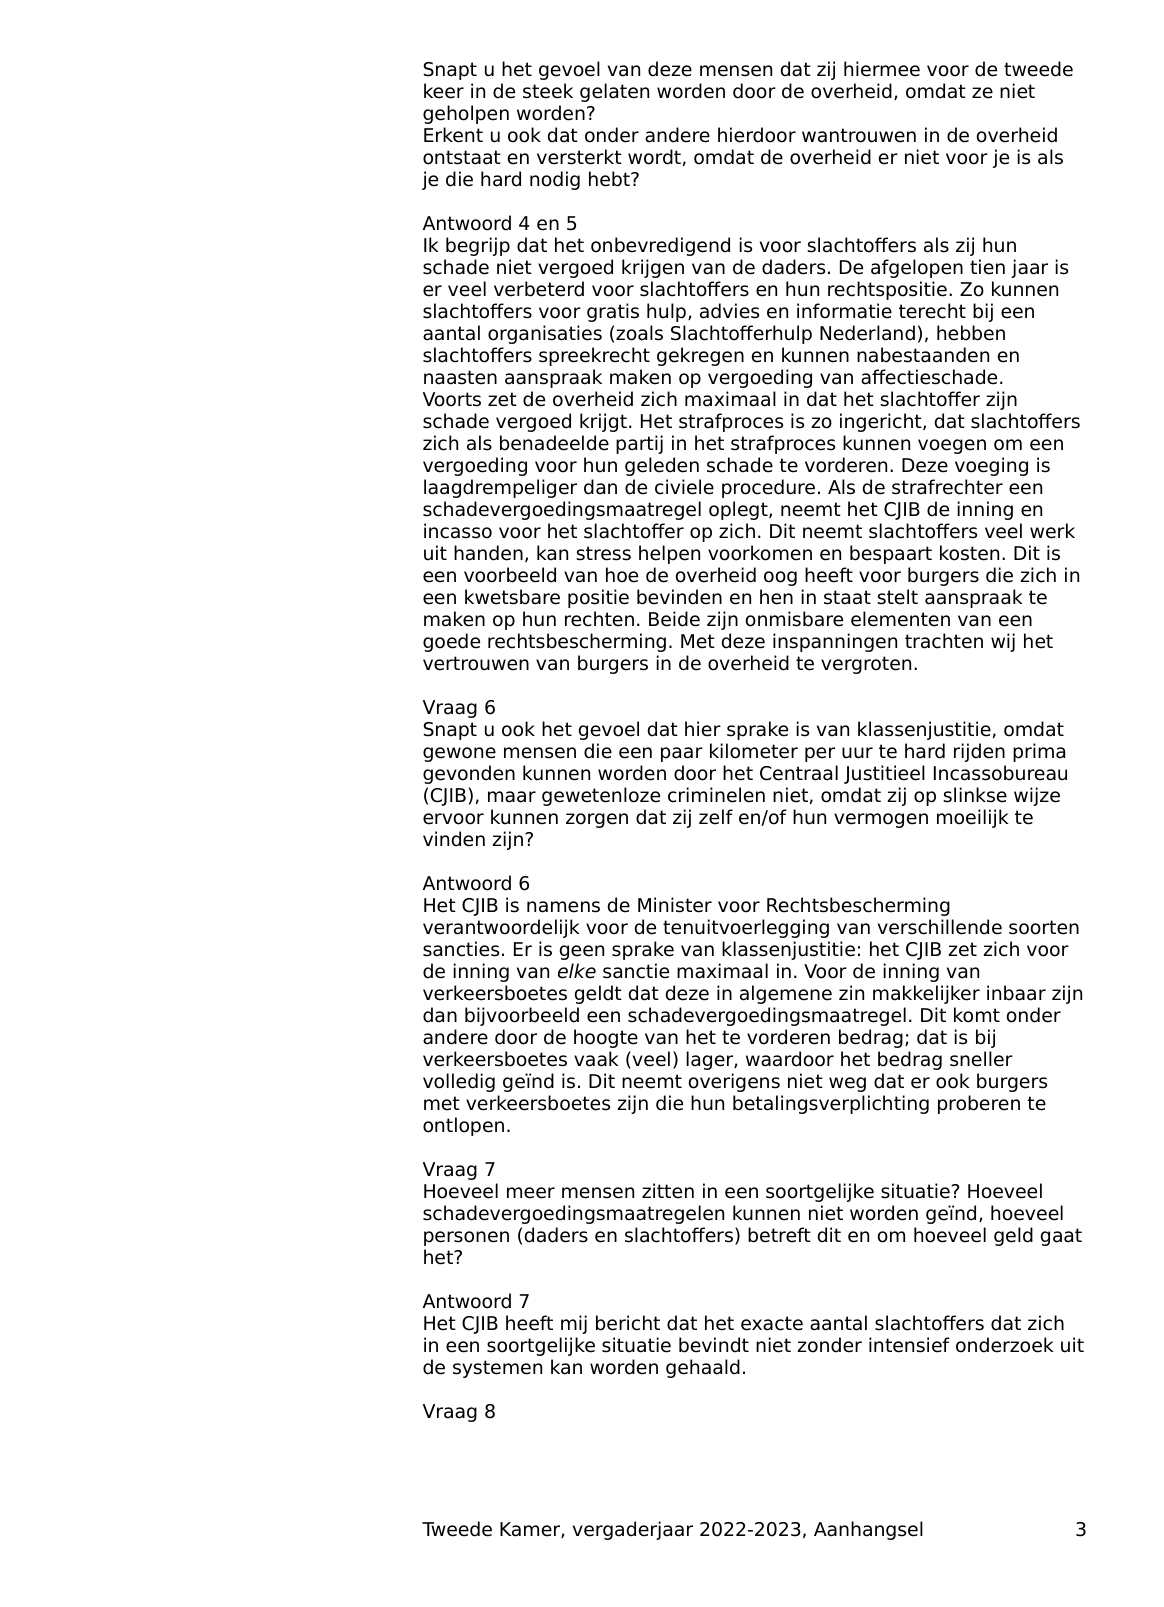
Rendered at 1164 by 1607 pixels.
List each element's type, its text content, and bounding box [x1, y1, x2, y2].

text Vraag 7 [422, 1159, 1087, 1181]
text Het CJIB heeft mij bericht dat het exacte aantal slachtoffers dat zich in een soortgelijke situatie bevindt niet zonder intensief onderzoek uit de systemen kan worden gehaald. [422, 1313, 1087, 1379]
text Snapt u het gevoel van deze mensen dat zij hiermee voor de tweede keer in de steek gelaten worden door de overheid, omdat ze niet geholpen worden? [422, 59, 1087, 125]
text Ik begrijp dat het onbevredigend is voor slachtoffers als zij hun schade niet vergoed krijgen van de daders. De afgelopen tien jaar is er veel verbeterd voor slachtoffers en hun rechtspositie. Zo kunnen slachtoffers voor gratis hulp, advies en informatie terecht bij een aantal organisaties (zoals Slachtofferhulp Nederland), hebben slachtoffers spreekrecht gekregen en kunnen nabestaanden en naasten aanspraak maken op vergoeding van affectieschade. [422, 235, 1087, 389]
text Antwoord 6 [422, 873, 1087, 895]
text Hoeveel meer mensen zitten in een soortgelijke situatie? Hoeveel schadevergoedingsmaatregelen kunnen niet worden geïnd, hoeveel personen (daders en slachtoffers) betreft dit en om hoeveel geld gaat het? [422, 1181, 1087, 1269]
text Snapt u ook het gevoel dat hier sprake is van klassenjustitie, omdat gewone mensen die een paar kilometer per uur te hard rijden prima gevonden kunnen worden door het Centraal Justitieel Incassobureau (CJIB), maar gewetenloze criminelen niet, omdat zij op slinkse wijze ervoor kunnen zorgen dat zij zelf en/of hun vermogen moeilijk te vinden zijn? [422, 719, 1087, 851]
text Voorts zet de overheid zich maximaal in dat het slachtoffer zijn schade vergoed krijgt. Het strafproces is zo ingericht, dat slachtoffers zich als benadeelde partij in het strafproces kunnen voegen om een vergoeding voor hun geleden schade te vorderen. Deze voeging is laagdrempeliger dan de civiele procedure. Als de strafrechter een schadevergoedingsmaatregel oplegt, neemt het CJIB de inning en incasso voor het slachtoffer op zich. Dit neemt slachtoffers veel werk uit handen, kan stress helpen voorkomen en bespaart kosten. Dit is een voorbeeld van hoe de overheid oog heeft voor burgers die zich in een kwetsbare positie bevinden en hen in staat stelt aanspraak te maken op hun rechten. Beide zijn onmisbare elementen van een goede rechtsbescherming. Met deze inspanningen trachten wij het vertrouwen van burgers in de overheid te vergroten. [422, 389, 1087, 675]
text Antwoord 7 [422, 1291, 1087, 1313]
text Antwoord 4 en 5 [422, 213, 1087, 235]
text Vraag 6 [422, 697, 1087, 719]
text Het CJIB is namens de Minister voor Rechtsbescherming verantwoordelijk voor de tenuitvoerlegging van verschillende soorten sancties. Er is geen sprake van klassenjustitie: het CJIB zet zich voor de inning van elke sanctie maximaal in. Voor de inning van verkeersboetes geldt dat deze in algemene zin makkelijker inbaar zijn dan bijvoorbeeld een schadevergoedingsmaatregel. Dit komt onder andere door de hoogte van het te vorderen bedrag; dat is bij verkeersboetes vaak (veel) lager, waardoor het bedrag sneller volledig geïnd is. Dit neemt overigens niet weg dat er ook burgers met verkeersboetes zijn die hun betalingsverplichting proberen te ontlopen. [422, 895, 1087, 1137]
text Vraag 8 [422, 1401, 1087, 1423]
text Erkent u ook dat onder andere hierdoor wantrouwen in de overheid ontstaat en versterkt wordt, omdat de overheid er niet voor je is als je die hard nodig hebt? [422, 125, 1087, 191]
